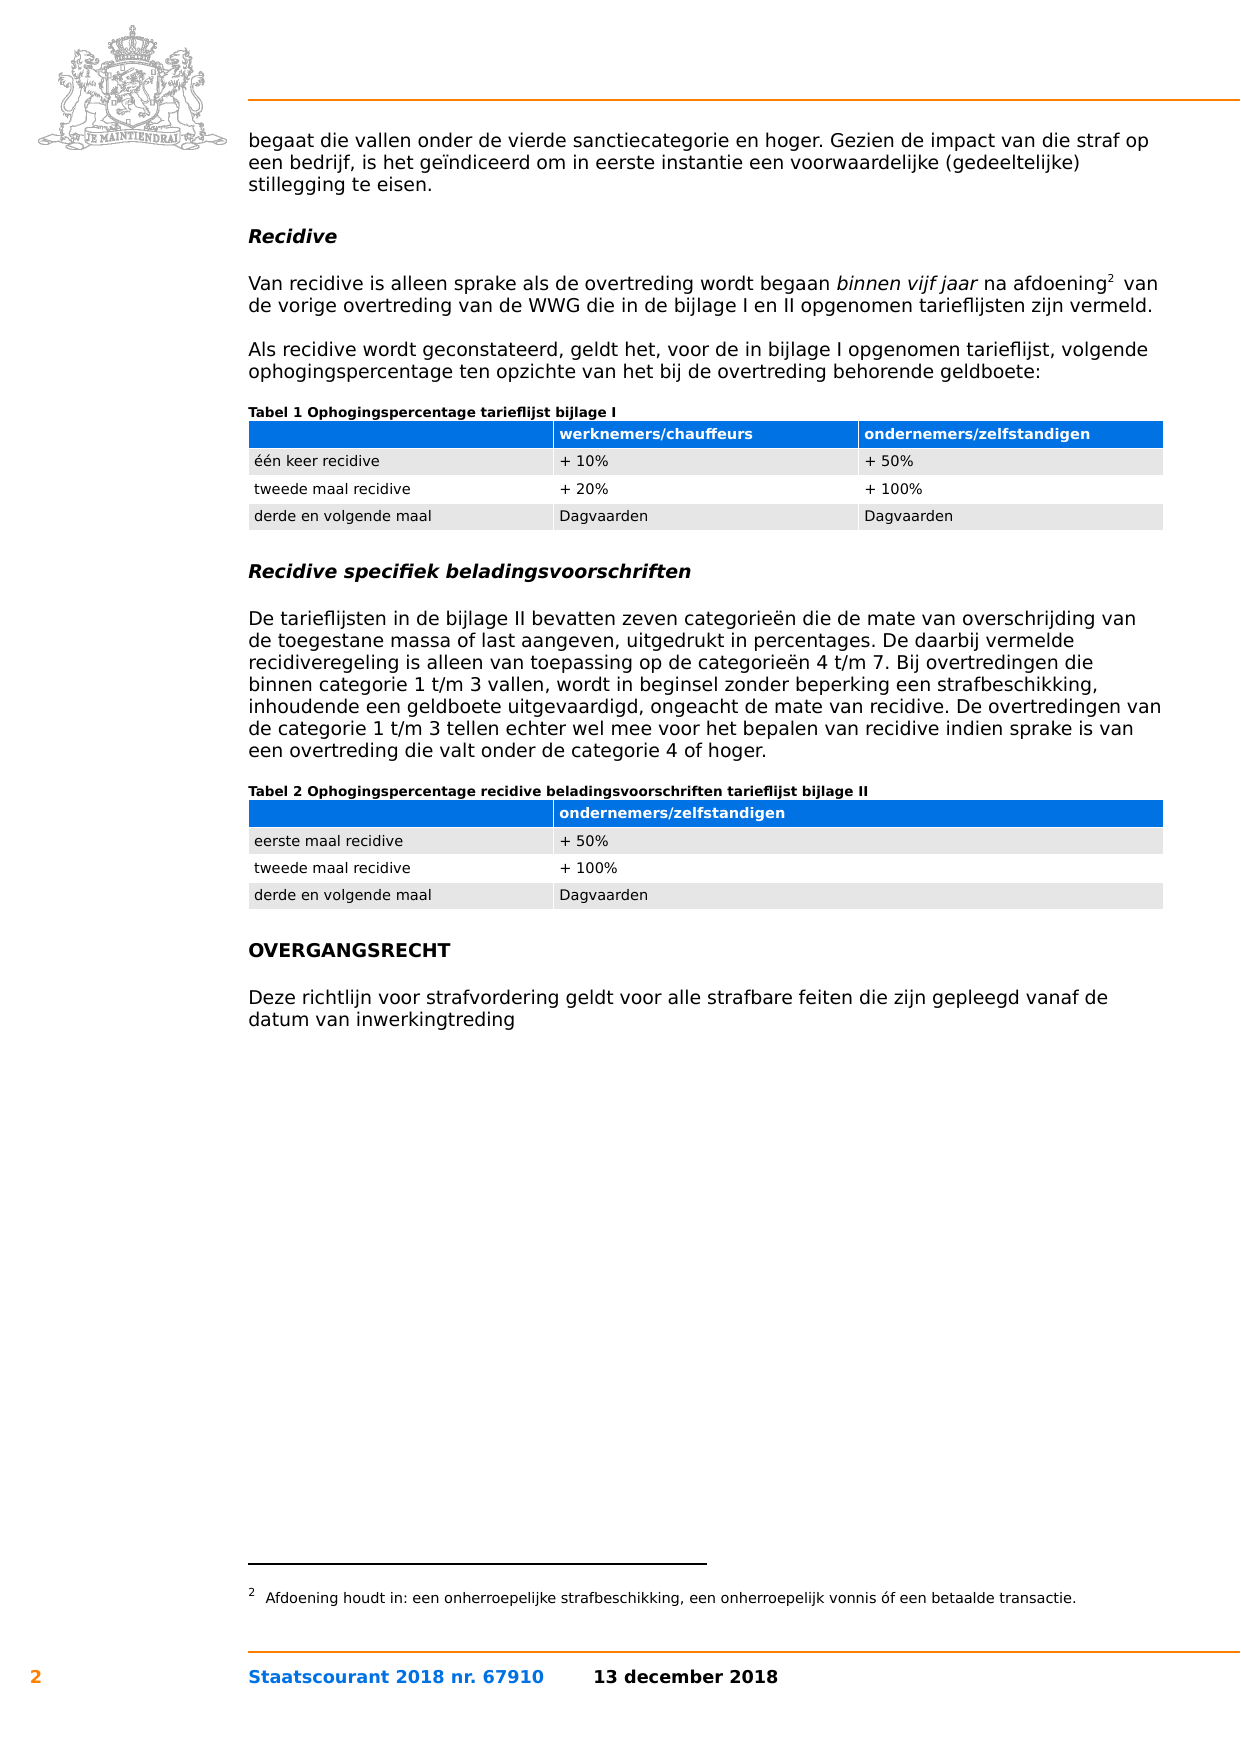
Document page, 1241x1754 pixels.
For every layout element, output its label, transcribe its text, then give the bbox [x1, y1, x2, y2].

table_cell eerste maal recidive [249, 828, 553, 854]
text Van recidive is alleen sprake als de overtreding wordt begaan binnen vijf jaar na afdoening van de vorige overtreding van de WWG die in de bijlage I en II opgenomen tarieflijsten zijn vermeld. [248, 273, 1163, 317]
text Deze richtlijn voor strafvordering geldt voor alle strafbare feiten die zijn gepleegd vanaf de datum van inwerkingtreding [248, 987, 1163, 1031]
table_header Tabel 1 Ophogingspercentage tarieflijst bijlage I [248, 405, 1163, 420]
table_cell tweede maal recidive [249, 476, 553, 502]
table_cell tweede maal recidive [249, 855, 553, 881]
table_cell + 20% [554, 476, 858, 502]
table_cell ondernemers/zelfstandigen [554, 800, 1163, 827]
text De tarieflijsten in de bijlage II bevatten zeven categorieën die de mate van overschrijding van de toegestane massa of last aangeven, uitgedrukt in percentages. De daarbij vermelde recidiveregeling is alleen van toepassing op de categorieën 4 t/m 7. Bij overtredingen die binnen categorie 1 t/m 3 vallen, wordt in beginsel zonder beperking een strafbeschikking, inhoudende een geldboete uitgevaardigd, ongeacht de mate van recidive. De overtredingen van de categorie 1 t/m 3 tellen echter wel mee voor het bepalen van recidive indien sprake is van een overtreding die valt onder de categorie 4 of hoger. [248, 608, 1163, 762]
table_cell derde en volgende maal [249, 883, 553, 909]
table_cell + 10% [554, 449, 858, 475]
table_cell + 100% [859, 476, 1163, 502]
table_cell Dagvaarden [554, 883, 1163, 909]
text Als recidive wordt geconstateerd, geldt het, voor de in bijlage I opgenomen tarieflijst, volgende ophogingspercentage ten opzichte van het bij de overtreding behorende geldboete: [248, 339, 1163, 383]
table_cell Dagvaarden [554, 504, 858, 530]
subtitle OVERGANGSRECHT [248, 940, 1163, 962]
text begaat die vallen onder de vierde sanctiecategorie en hoger. Gezien de impact van die straf op een bedrijf, is het geïndiceerd om in eerste instantie een voorwaardelijke (gedeeltelijke) stillegging te eisen. [248, 130, 1163, 196]
subtitle Recidive [248, 226, 1163, 248]
table_cell Dagvaarden [859, 504, 1163, 530]
picture [38, 25, 227, 150]
table_cell ondernemers/zelfstandigen [859, 421, 1163, 448]
table_cell [249, 800, 553, 827]
table_cell + 50% [859, 449, 1163, 475]
table_cell werknemers/chauffeurs [554, 421, 858, 448]
table_cell [249, 421, 553, 448]
subtitle Recidive specifiek beladingsvoorschriften [248, 561, 1163, 583]
table_cell derde en volgende maal [249, 504, 553, 530]
table_cell één keer recidive [249, 449, 553, 475]
table_cell + 50% [554, 828, 1163, 854]
text Afdoening houdt in: een onherroepelijke strafbeschikking, een onherroepelijk vonnis óf een betaalde transactie. [248, 1586, 1163, 1608]
table_header Tabel 2 Ophogingspercentage recidive beladingsvoorschriften tarieflijst bijlage II [248, 784, 1163, 799]
table_cell + 100% [554, 855, 1163, 881]
